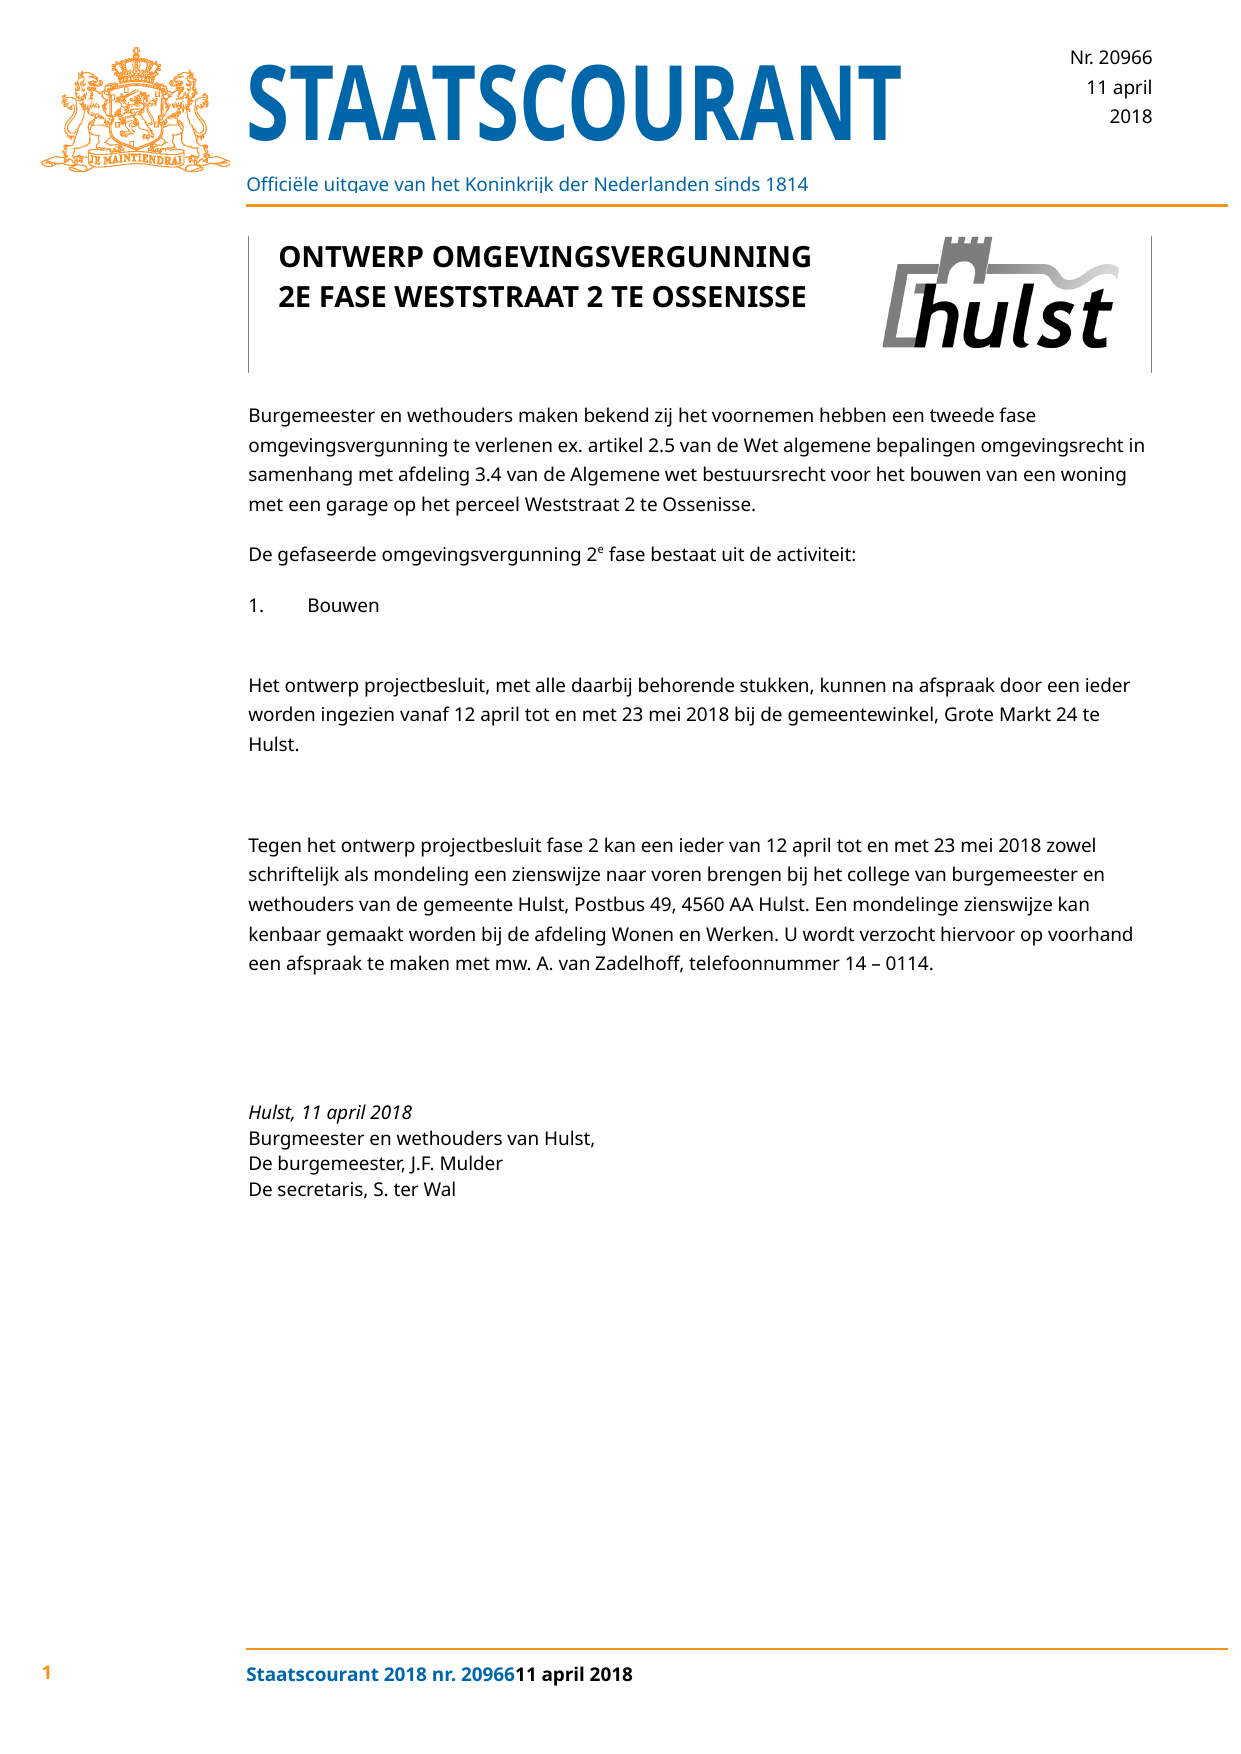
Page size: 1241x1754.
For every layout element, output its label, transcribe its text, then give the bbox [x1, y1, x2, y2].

list Bouwen [248, 592, 1152, 618]
picture [41, 47, 231, 172]
table_header [850, 236, 1151, 373]
table_header ONTWERP OMGEVINGSVERGUNNING 2E FASE WESTSTRAAT 2 TE OSSENISSE [249, 236, 850, 373]
text Burgmeester en wethouders van Hulst, [248, 1125, 1152, 1151]
text De secretaris, S. ter Wal [248, 1176, 1152, 1202]
text De gefaseerde omgevingsvergunning 2e fase bestaat uit de activiteit: [248, 542, 1152, 567]
text Het ontwerp projectbesluit, met alle daarbij behorende stukken, kunnen na afspraak door een ieder worden ingezien vanaf 12 april tot en met 23 mei 2018 bij de gemeentewinkel, Grote Markt 24 te Hulst. [248, 672, 1152, 757]
text Hulst, 11 april 2018 [248, 1099, 1152, 1125]
text Burgemeester en wethouders maken bekend zij het voornemen hebben een tweede fase omgevingsvergunning te verlenen ex. artikel 2.5 van de Wet algemene bepalingen omgevingsrecht in samenhang met afdeling 3.4 van de Algemene wet bestuursrecht voor het bouwen van een woning met een garage op het perceel Weststraat 2 te Ossenisse. [248, 402, 1152, 517]
picture [882, 236, 1119, 348]
text De burgemeester, J.F. Mulder [248, 1151, 1152, 1176]
text Tegen het ontwerp projectbesluit fase 2 kan een ieder van 12 april tot en met 23 mei 2018 zowel schriftelijk als mondeling een zienswijze naar voren brengen bij het college van burgemeester en wethouders van de gemeente Hulst, Postbus 49, 4560 AA Hulst. Een mondelinge zienswijze kan kenbaar gemaakt worden bij de afdeling Wonen en Werken. U wordt verzocht hiervoor op voorhand een afspraak te maken met mw. A. van Zadelhoff, telefoonnummer 14 – 0114. [248, 832, 1152, 976]
